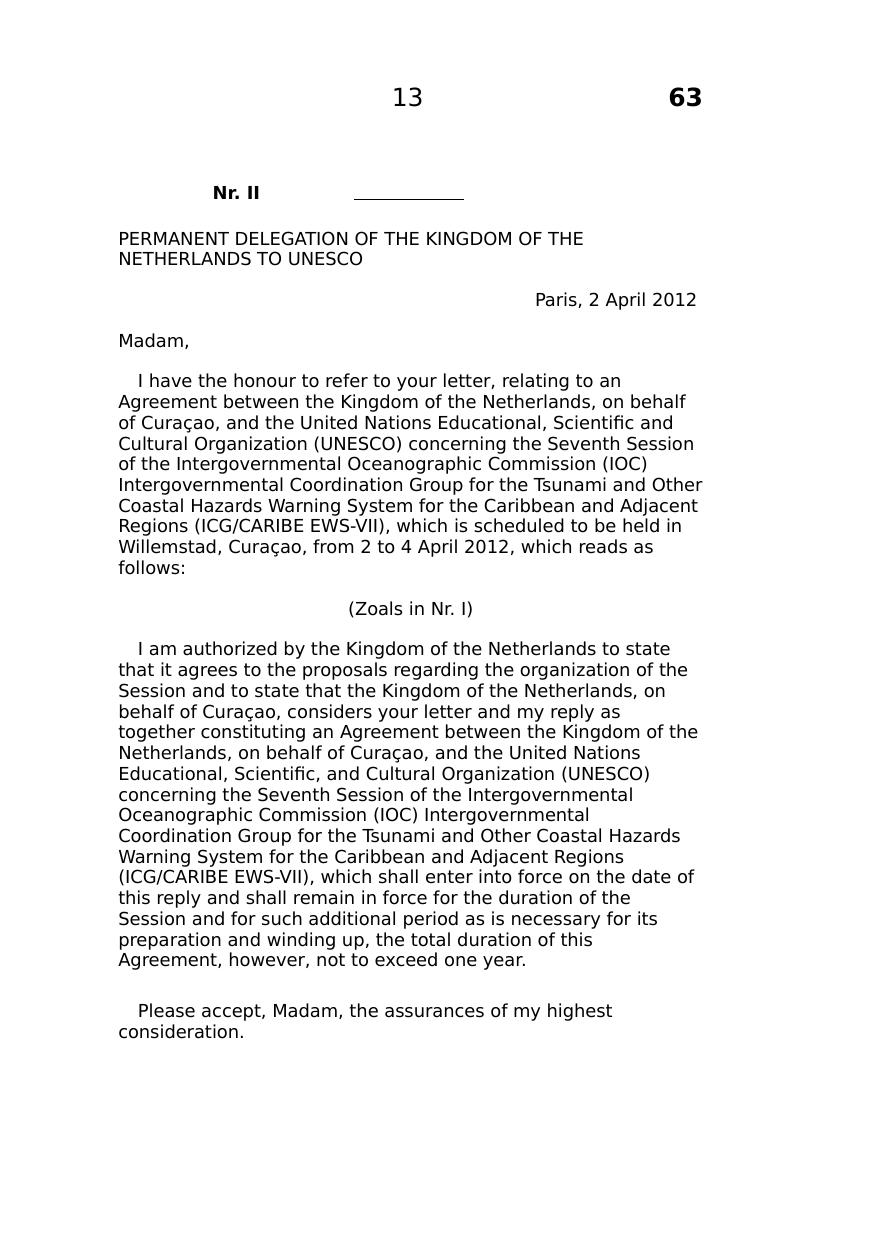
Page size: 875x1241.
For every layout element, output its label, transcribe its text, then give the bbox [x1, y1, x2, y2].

text I am authorized by the Kingdom of the Netherlands to state that it agrees to the proposals regarding the organization of the Session and to state that the Kingdom of the Netherlands, on behalf of Curaçao, considers your letter and my reply as together constituting an Agreement between the Kingdom of the Netherlands, on behalf of Curaçao, and the United Nations Educational, Scientific, and Cultural Organization (UNESCO) concerning the Seventh Session of the Intergovernmental Oceanographic Commission (IOC) Intergovernmental Coordination Group for the Tsunami and Other Coastal Hazards Warning System for the Caribbean and Adjacent Regions (ICG/CARIBE EWS-VII), which shall enter into force on the date of this reply and shall remain in force for the duration of the Session and for such additional period as is necessary for its preparation and winding up, the total duration of this Agreement, however, not to exceed one year. [118, 639, 703, 971]
text Paris, 2 April 2012 [118, 290, 703, 311]
text (Zoals in Nr. I) [118, 598, 703, 619]
text PERMANENT DELEGATION OF THE KINGDOM OF THE NETHERLANDS TO UNESCO [118, 228, 703, 270]
text Please accept, Madam, the assurances of my highest consideration. [118, 1001, 703, 1042]
subtitle Nr. II [118, 183, 703, 203]
text Madam, [118, 331, 703, 351]
text I have the honour to refer to your letter, relating to an Agreement between the Kingdom of the Netherlands, on behalf of Curaçao, and the United Nations Educational, Scientific and Cultural Organization (UNESCO) concerning the Seventh Session of the Intergovernmental Oceanographic Commission (IOC) Intergovernmental Coordination Group for the Tsunami and Other Coastal Hazards Warning System for the Caribbean and Adjacent Regions (ICG/CARIBE EWS-VII), which is scheduled to be held in Willemstad, Curaçao, from 2 to 4 April 2012, which reads as follows: [118, 371, 703, 578]
